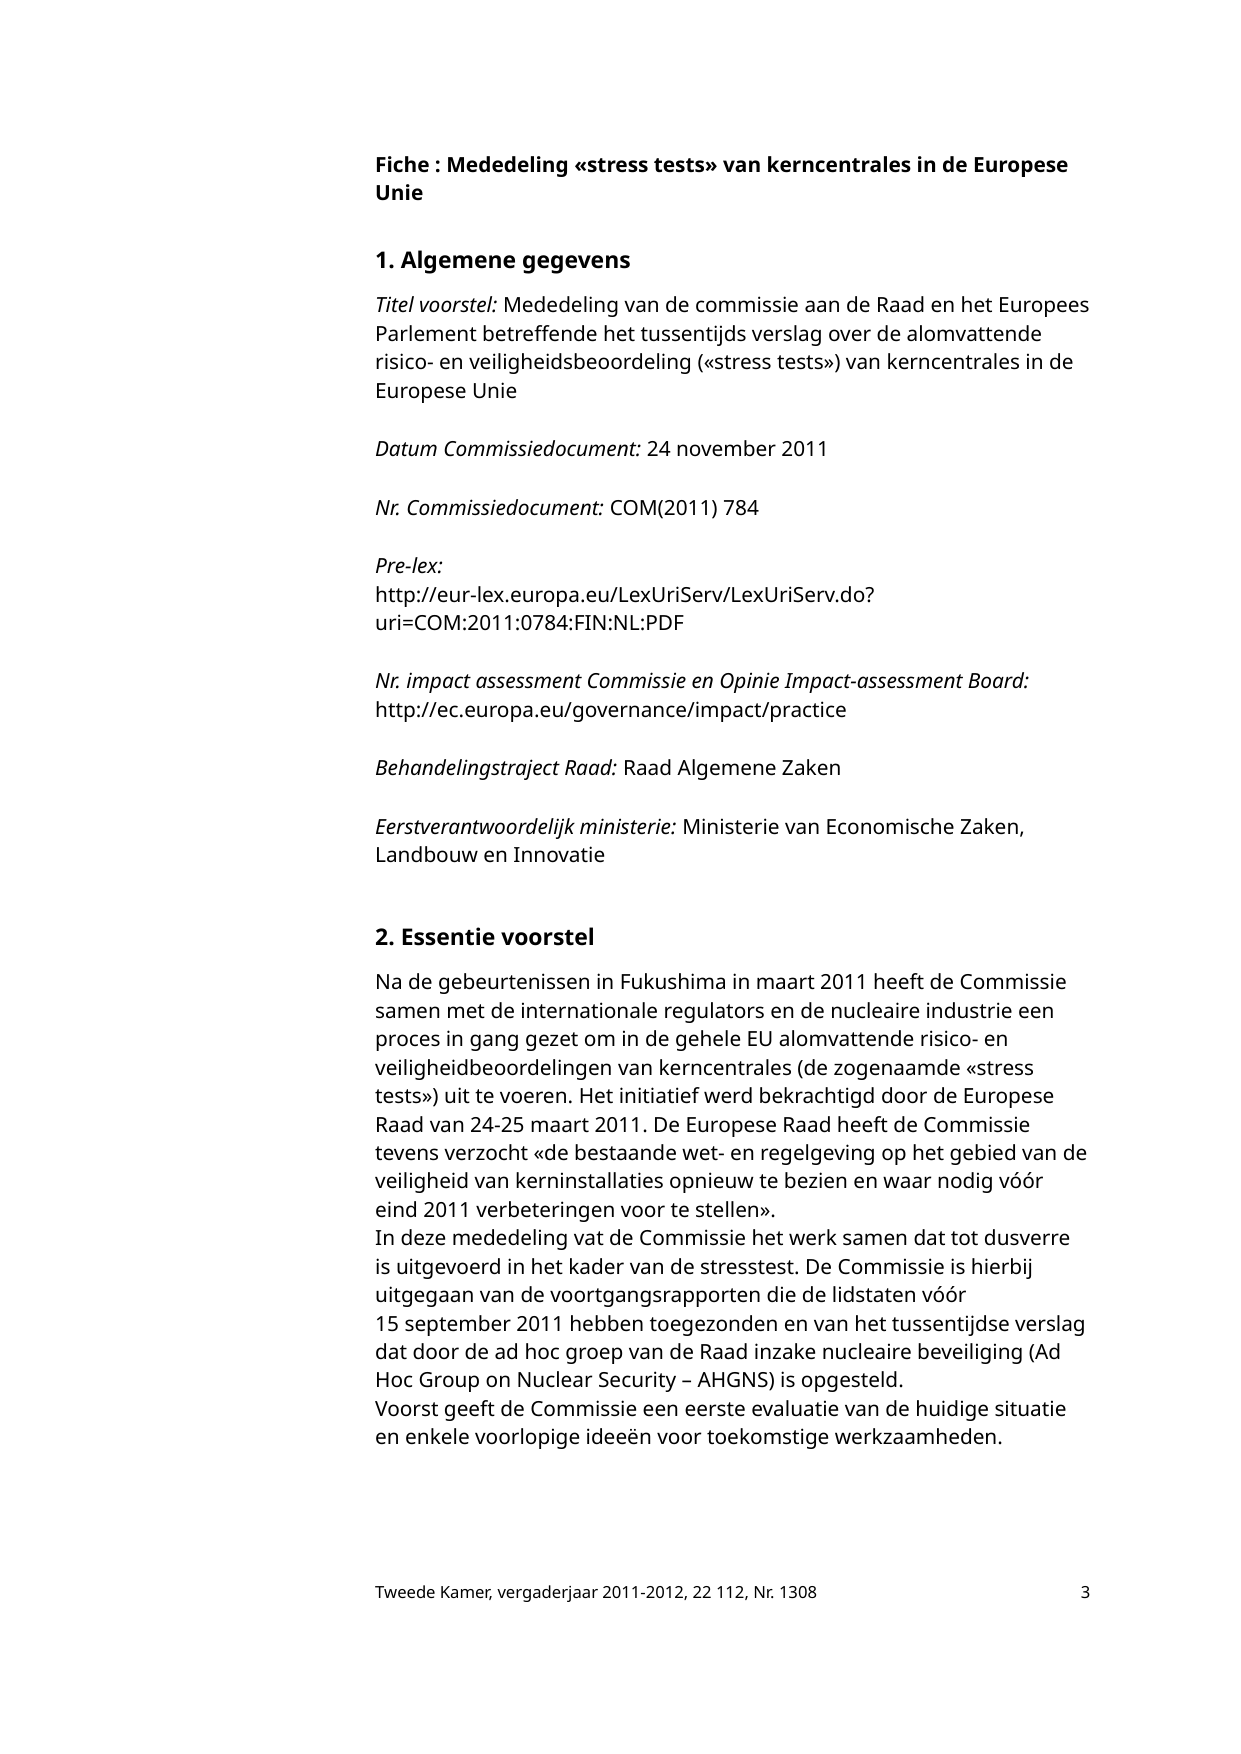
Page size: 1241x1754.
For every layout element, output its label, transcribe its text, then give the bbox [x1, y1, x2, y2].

subtitle 2. Essentie voorstel [375, 921, 1090, 952]
text Nr. impact assessment Commissie en Opinie Impact-assessment Board: [375, 667, 1090, 695]
text Eerstverantwoordelijk ministerie: Ministerie van Economische Zaken, Landbouw en Innovatie [375, 812, 1090, 869]
text In deze mededeling vat de Commissie het werk samen dat tot dusverre is uitgevoerd in het kader van de stresstest. De Commissie is hierbij uitgegaan van de voortgangsrapporten die de lidstaten vóór 15 september 2011 hebben toegezonden en van het tussentijdse verslag dat door de ad hoc groep van de Raad inzake nucleaire beveiliging (Ad Hoc Group on Nuclear Security – AHGNS) is opgesteld. [375, 1223, 1090, 1394]
text Pre-lex: [375, 551, 1090, 580]
text http://ec.europa.eu/governance/impact/practice [375, 695, 1090, 723]
text Behandelingstraject Raad: Raad Algemene Zaken [375, 753, 1090, 782]
text Datum Commissiedocument: 24 november 2011 [375, 434, 1090, 463]
text Voorst geeft de Commissie een eerste evaluatie van de huidige situatie en enkele voorlopige ideeën voor toekomstige werkzaamheden. [375, 1394, 1090, 1451]
text Nr. Commissiedocument: COM(2011) 784 [375, 493, 1090, 521]
text http://eur-lex.europa.eu/LexUriServ/LexUriServ.do?uri=COM:2011:0784:FIN:NL:PDF [375, 580, 1090, 637]
subtitle 1. Algemene gegevens [375, 244, 1090, 276]
text Fiche : Mededeling «stress tests» van kerncentrales in de Europese Unie [375, 150, 1090, 207]
text Titel voorstel: Mededeling van de commissie aan de Raad en het Europees Parlement betreffende het tussentijds verslag over de alomvattende risico- en veiligheidsbeoordeling («stress tests») van kerncentrales in de Europese Unie [375, 291, 1090, 404]
text Na de gebeurtenissen in Fukushima in maart 2011 heeft de Commissie samen met de internationale regulators en de nucleaire industrie een proces in gang gezet om in de gehele EU alomvattende risico- en veiligheidbeoordelingen van kerncentrales (de zogenaamde «stress tests») uit te voeren. Het initiatief werd bekrachtigd door de Europese Raad van 24-25 maart 2011. De Europese Raad heeft de Commissie tevens verzocht «de bestaande wet- en regelgeving op het gebied van de veiligheid van kerninstallaties opnieuw te bezien en waar nodig vóór eind 2011 verbeteringen voor te stellen». [375, 967, 1090, 1223]
